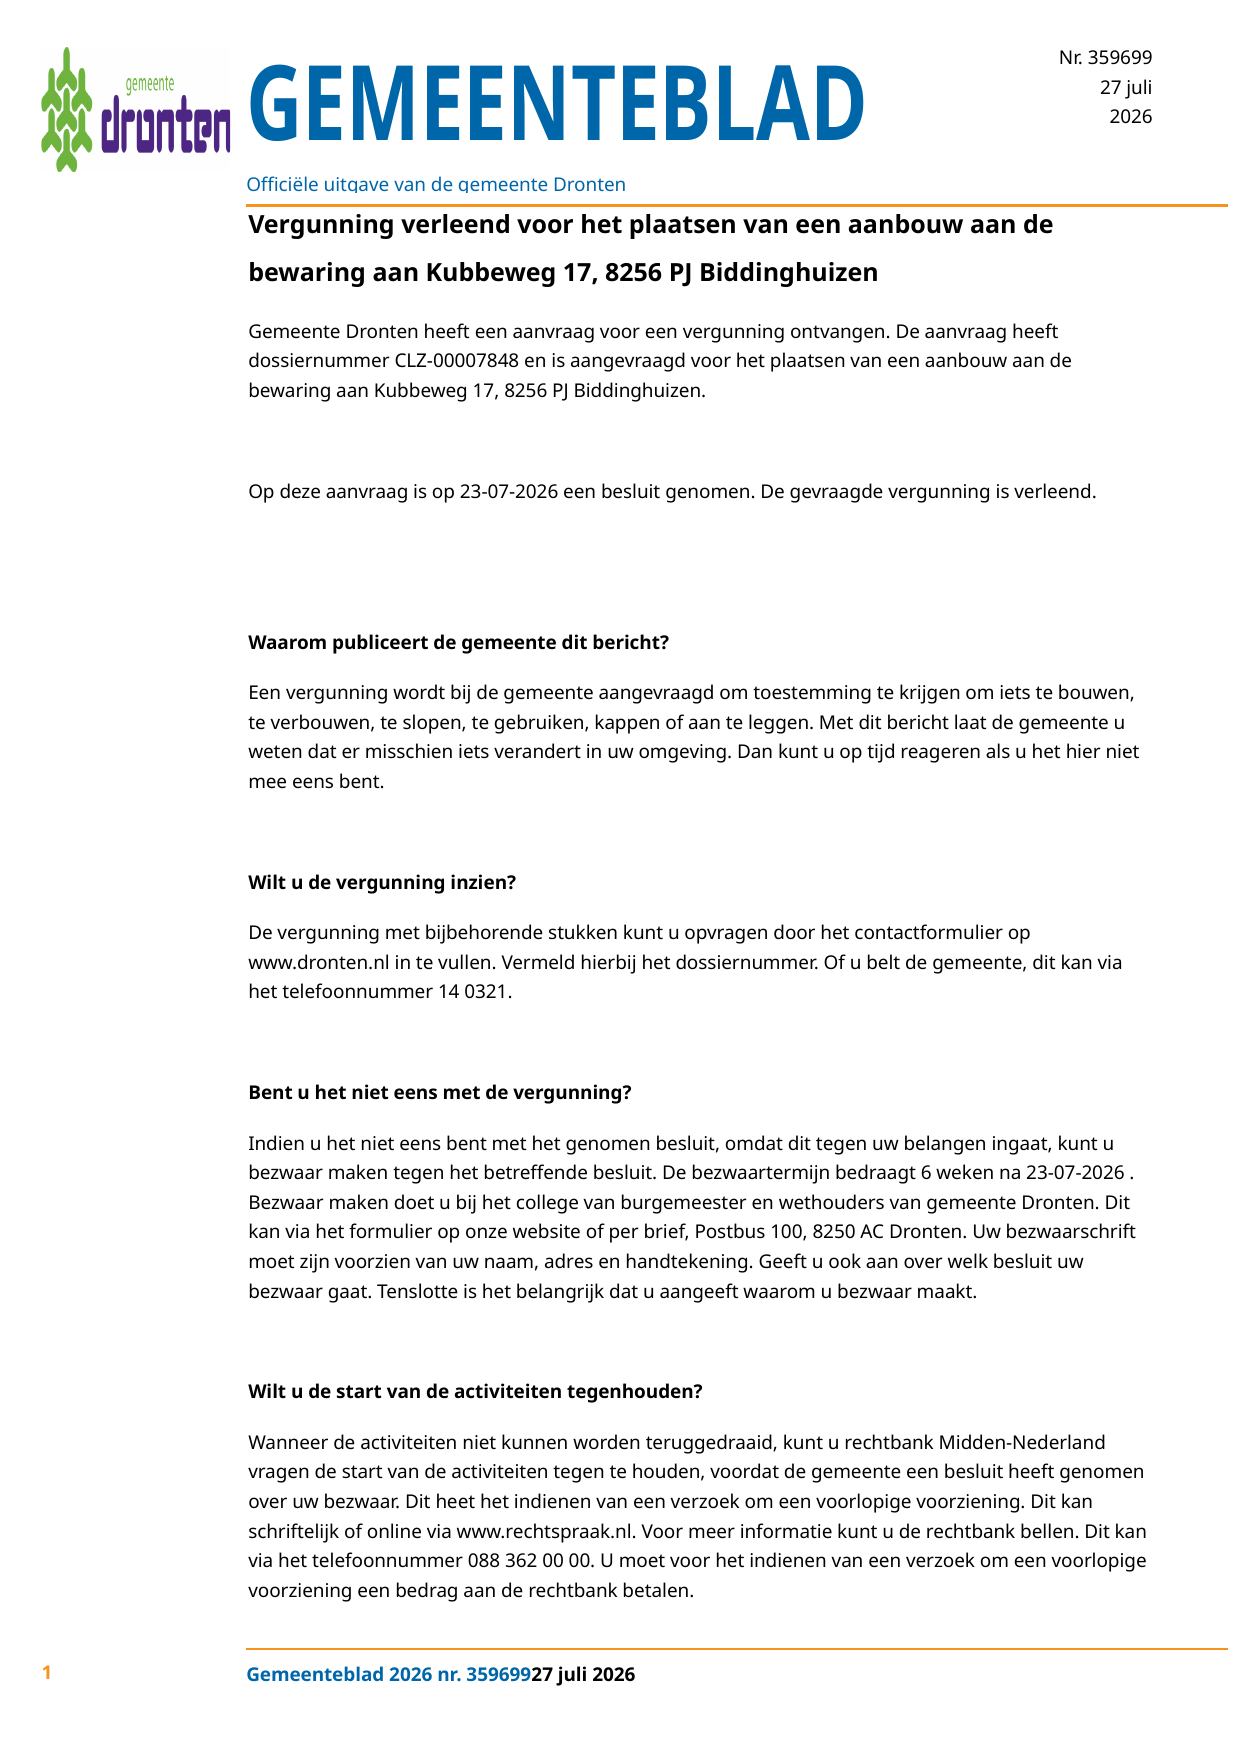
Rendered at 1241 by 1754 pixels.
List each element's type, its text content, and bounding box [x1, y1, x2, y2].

text Een vergunning wordt bij de gemeente aangevraagd om toestemming te krijgen om iets te bouwen, te verbouwen, te slopen, te gebruiken, kappen of aan te leggen. Met dit bericht laat de gemeente u weten dat er misschien iets verandert in uw omgeving. Dan kunt u op tijd reageren als u het hier niet mee eens bent. [248, 679, 1152, 794]
text Bent u het niet eens met de vergunning? [248, 1079, 1152, 1105]
text Waarom publiceert de gemeente dit bericht? [248, 629, 1152, 655]
text Wilt u de start van de activiteiten tegenhouden? [248, 1379, 1152, 1404]
text Gemeente Dronten heeft een aanvraag voor een vergunning ontvangen. De aanvraag heeft dossiernummer CLZ-00007848 en is aangevraagd voor het plaatsen van een aanbouw aan de bewaring aan Kubbeweg 17, 8256 PJ Biddinghuizen. [248, 318, 1152, 403]
text Op deze aanvraag is op 23-07-2026 een besluit genomen. De gevraagde vergunning is verleend. [248, 478, 1152, 504]
text Indien u het niet eens bent met het genomen besluit, omdat dit tegen uw belangen ingaat, kunt u bezwaar maken tegen het betreffende besluit. De bezwaartermijn bedraagt 6 weken na 23-07-2026 . Bezwaar maken doet u bij het college van burgemeester en wethouders van gemeente Dronten. Dit kan via het formulier op onze website of per brief, Postbus 100, 8250 AC Dronten. Uw bezwaarschrift moet zijn voorzien van uw naam, adres en handtekening. Geeft u ook aan over welk besluit uw bezwaar gaat. Tenslotte is het belangrijk dat u aangeeft waarom u bezwaar maakt. [248, 1130, 1152, 1304]
text Vergunning verleend voor het plaatsen van een aanbouw aan de bewaring aan Kubbeweg 17, 8256 PJ Biddinghuizen [248, 207, 1152, 288]
text De vergunning met bijbehorende stukken kunt u opvragen door het contactformulier op www.dronten.nl in te vullen. Vermeld hierbij het dossiernummer. Of u belt de gemeente, dit kan via het telefoonnummer 14 0321. [248, 919, 1152, 1004]
text Wanneer de activiteiten niet kunnen worden teruggedraaid, kunt u rechtbank Midden-Nederland vragen de start van de activiteiten tegen te houden, voordat de gemeente een besluit heeft genomen over uw bezwaar. Dit heet het indienen van een verzoek om een voorlopige voorziening. Dit kan schriftelijk of online via www.rechtspraak.nl. Voor meer informatie kunt u de rechtbank bellen. Dit kan via het telefoonnummer 088 362 00 00. U moet voor het indienen van een verzoek om een voorlopige voorziening een bedrag aan de rechtbank betalen. [248, 1429, 1152, 1603]
text Wilt u de vergunning inzien? [248, 869, 1152, 895]
picture [41, 47, 231, 172]
